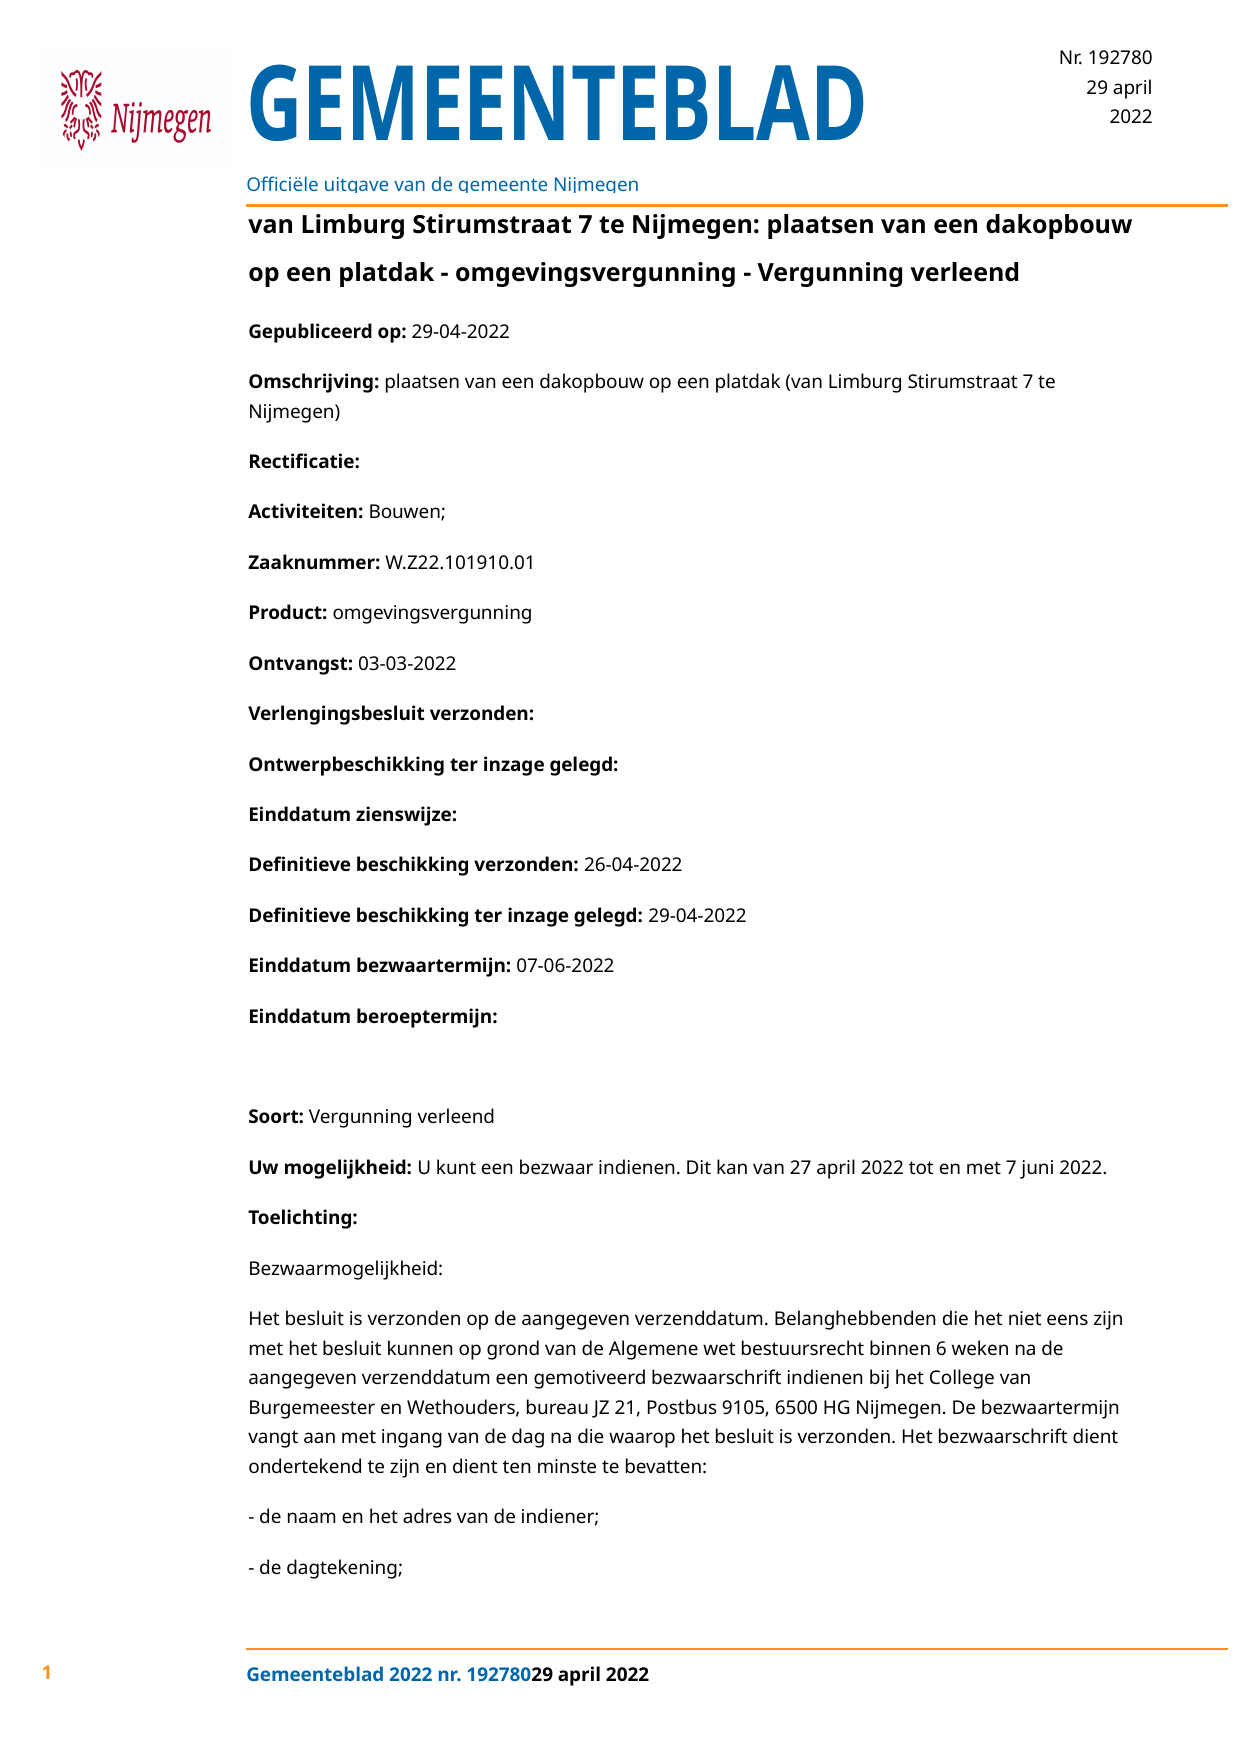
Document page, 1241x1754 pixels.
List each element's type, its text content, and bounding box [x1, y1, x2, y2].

text Bezwaarmogelijkheid: [248, 1255, 1152, 1281]
text Product: omgevingsvergunning [248, 599, 1152, 625]
text Definitieve beschikking verzonden: 26-04-2022 [248, 852, 1152, 877]
text van Limburg Stirumstraat 7 te Nijmegen: plaatsen van een dakopbouw op een platdak - omgevingsvergunning - Vergunning verleend [248, 207, 1152, 288]
text Verlengingsbesluit verzonden: [248, 700, 1152, 726]
text Zaaknummer: W.Z22.101910.01 [248, 549, 1152, 575]
text Het besluit is verzonden op de aangegeven verzenddatum. Belanghebbenden die het niet eens zijn met het besluit kunnen op grond van de Algemene wet bestuursrecht binnen 6 weken na de aangegeven verzenddatum een gemotiveerd bezwaarschrift indienen bij het College van Burgemeester en Wethouders, bureau JZ 21, Postbus 9105, 6500 HG Nijmegen. De bezwaartermijn vangt aan met ingang van de dag na die waarop het besluit is verzonden. Het bezwaarschrift dient ondertekend te zijn en dient ten minste te bevatten: [248, 1305, 1152, 1479]
text Omschrijving: plaatsen van een dakopbouw op een platdak (van Limburg Stirumstraat 7 te Nijmegen) [248, 368, 1152, 424]
text Toelichting: [248, 1204, 1152, 1230]
text Einddatum beroeptermijn: [248, 1003, 1152, 1029]
text - de dagtekening; [248, 1554, 1152, 1580]
text Activiteiten: Bouwen; [248, 499, 1152, 524]
text Einddatum bezwaartermijn: 07-06-2022 [248, 952, 1152, 978]
picture [41, 47, 231, 172]
text - de naam en het adres van de indiener; [248, 1504, 1152, 1529]
text Uw mogelijkheid: U kunt een bezwaar indienen. Dit kan van 27 april 2022 tot en met 7 juni 2022. [248, 1154, 1152, 1180]
text Ontwerpbeschikking ter inzage gelegd: [248, 751, 1152, 777]
text Soort: Vergunning verleend [248, 1104, 1152, 1129]
text Definitieve beschikking ter inzage gelegd: 29-04-2022 [248, 902, 1152, 928]
text Ontvangst: 03-03-2022 [248, 650, 1152, 676]
text Einddatum zienswijze: [248, 801, 1152, 827]
text Rectificatie: [248, 448, 1152, 474]
text Gepubliceerd op: 29-04-2022 [248, 318, 1152, 344]
